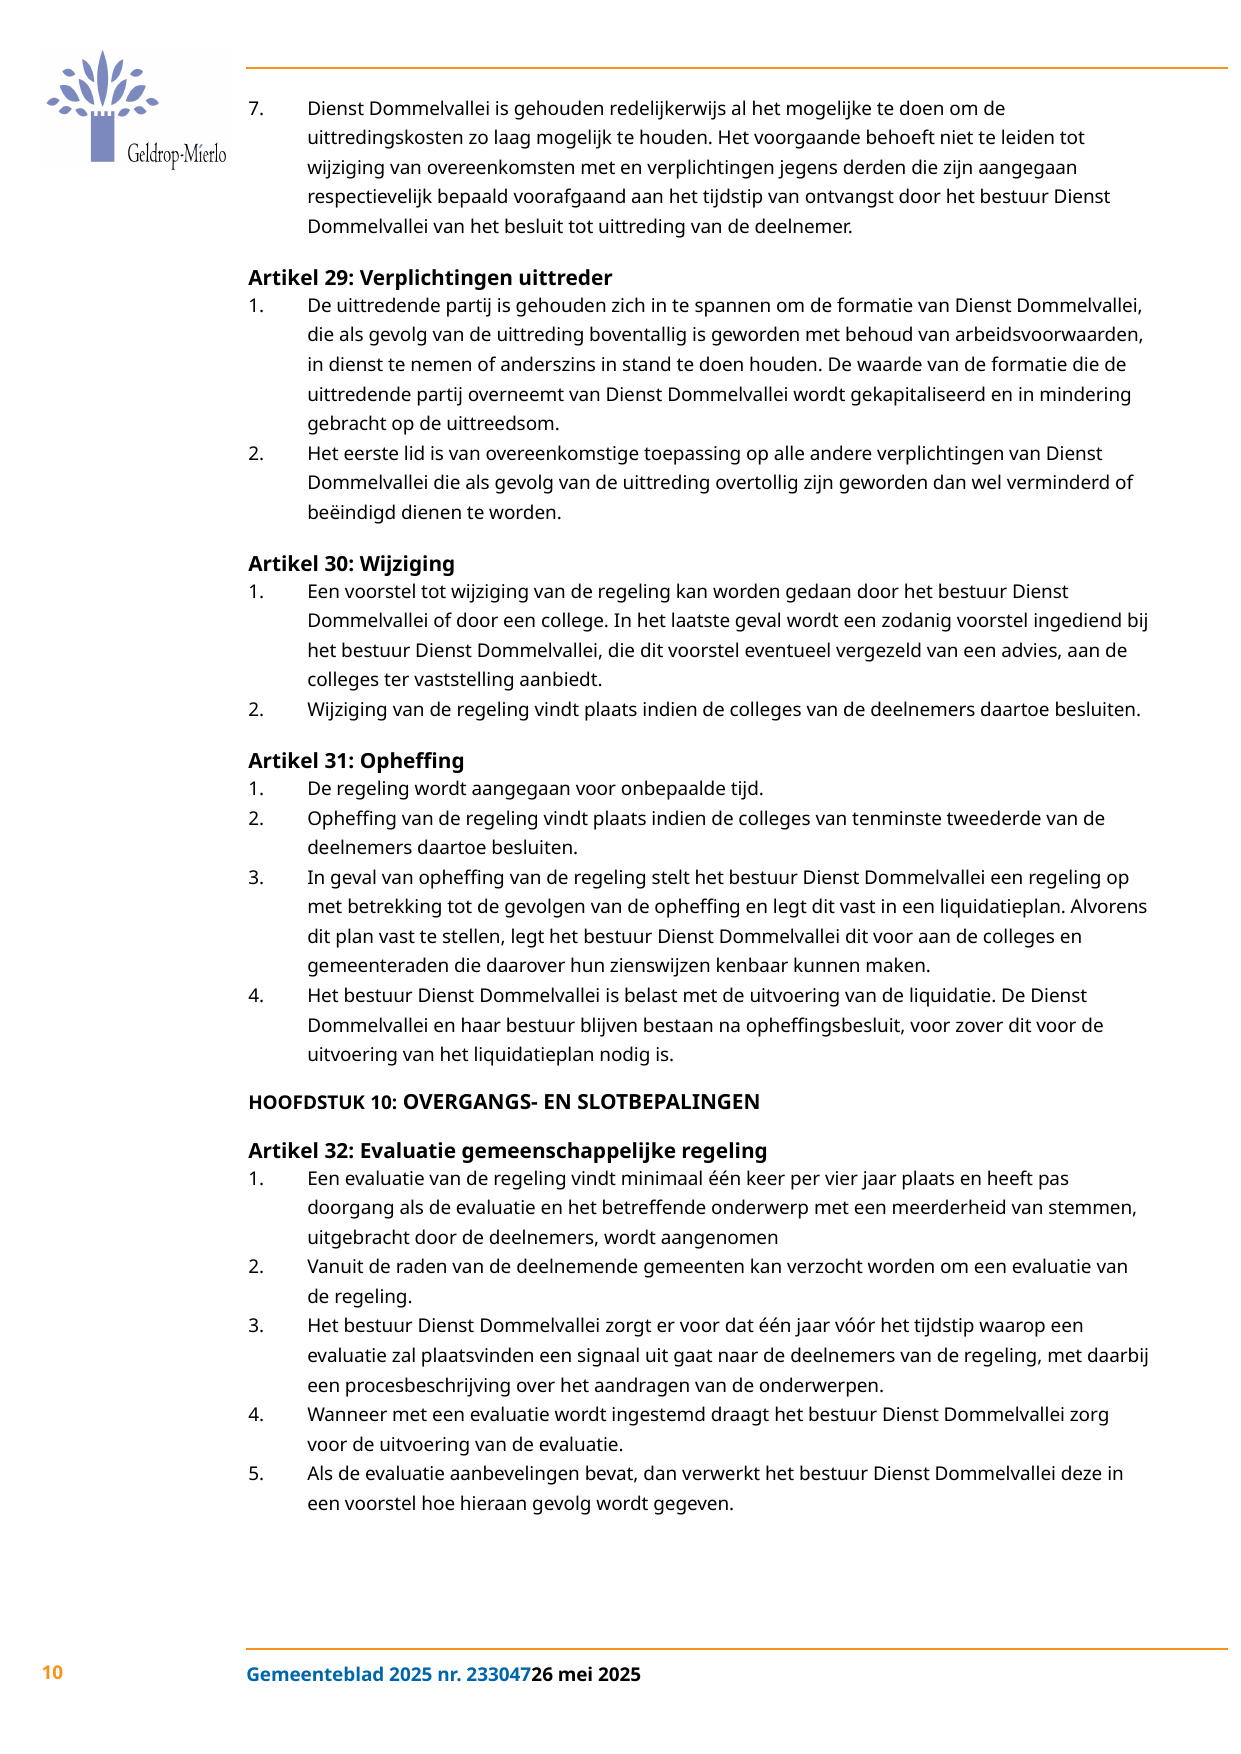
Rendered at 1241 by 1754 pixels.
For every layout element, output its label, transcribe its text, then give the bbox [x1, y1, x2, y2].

list Als de evaluatie aanbevelingen bevat, dan verwerkt het bestuur Dienst Dommelvallei deze in een voorstel hoe hieraan gevolg wordt gegeven. [248, 1461, 1152, 1516]
list In geval van opheffing van de regeling stelt het bestuur Dienst Dommelvallei een regeling op met betrekking tot de gevolgen van de opheffing en legt dit vast in een liquidatieplan. Alvorens dit plan vast te stellen, legt het bestuur Dienst Dommelvallei dit voor aan de colleges en gemeenteraden die daarover hun zienswijzen kenbaar kunnen maken. [248, 864, 1152, 978]
text Artikel 30: Wijziging [248, 549, 1152, 578]
list Opheffing van de regeling vindt plaats indien de colleges van tenminste tweederde van de deelnemers daartoe besluiten. [248, 805, 1152, 860]
text Artikel 31: Opheffing [248, 747, 1152, 775]
list Het bestuur Dienst Dommelvallei zorgt er voor dat één jaar vóór het tijdstip waarop een evaluatie zal plaatsvinden een signaal uit gaat naar de deelnemers van de regeling, met daarbij een procesbeschrijving over het aandragen van de onderwerpen. [248, 1313, 1152, 1397]
text HOOFDSTUK 10: OVERGANGS- EN SLOTBEPALINGEN [248, 1087, 1152, 1115]
text Artikel 32: Evaluatie gemeenschappelijke regeling [248, 1136, 1152, 1165]
list Wijziging van de regeling vindt plaats indien de colleges van de deelnemers daartoe besluiten. [248, 696, 1152, 722]
list Dienst Dommelvallei is gehouden redelijkerwijs al het mogelijke te doen om de uittredingskosten zo laag mogelijk te houden. Het voorgaande behoeft niet te leiden tot wijziging van overeenkomsten met en verplichtingen jegens derden die zijn aangegaan respectievelijk bepaald voorafgaand aan het tijdstip van ontvangst door het bestuur Dienst Dommelvallei van het besluit tot uittreding van de deelnemer. [248, 95, 1152, 239]
list Vanuit de raden van de deelnemende gemeenten kan verzocht worden om een evaluatie van de regeling. [248, 1253, 1152, 1309]
list De uittredende partij is gehouden zich in te spannen om de formatie van Dienst Dommelvallei, die als gevolg van de uittreding boventallig is geworden met behoud van arbeidsvoorwaarden, in dienst te nemen of anderszins in stand te doen houden. De waarde van de formatie die de uittredende partij overneemt van Dienst Dommelvallei wordt gekapitaliseerd en in mindering gebracht op de uittreedsom. [248, 292, 1152, 436]
text Artikel 29: Verplichtingen uittreder [248, 263, 1152, 292]
list Wanneer met een evaluatie wordt ingestemd draagt het bestuur Dienst Dommelvallei zorg voor de uitvoering van de evaluatie. [248, 1401, 1152, 1457]
list Het bestuur Dienst Dommelvallei is belast met de uitvoering van de liquidatie. De Dienst Dommelvallei en haar bestuur blijven bestaan na opheffingsbesluit, voor zover dit voor de uitvoering van het liquidatieplan nodig is. [248, 982, 1152, 1067]
list De regeling wordt aangegaan voor onbepaalde tijd. [248, 775, 1152, 801]
list Het eerste lid is van overeenkomstige toepassing op alle andere verplichtingen van Dienst Dommelvallei die als gevolg van de uittreding overtollig zijn geworden dan wel verminderd of beëindigd dienen te worden. [248, 440, 1152, 525]
list Een evaluatie van de regeling vindt minimaal één keer per vier jaar plaats en heeft pas doorgang als de evaluatie en het betreffende onderwerp met een meerderheid van stemmen, uitgebracht door de deelnemers, wordt aangenomen [248, 1165, 1152, 1249]
list Een voorstel tot wijziging van de regeling kan worden gedaan door het bestuur Dienst Dommelvallei of door een college. In het laatste geval wordt een zodanig voorstel ingediend bij het bestuur Dienst Dommelvallei, die dit voorstel eventueel vergezeld van een advies, aan de colleges ter vaststelling aanbiedt. [248, 578, 1152, 692]
picture [41, 47, 231, 172]
